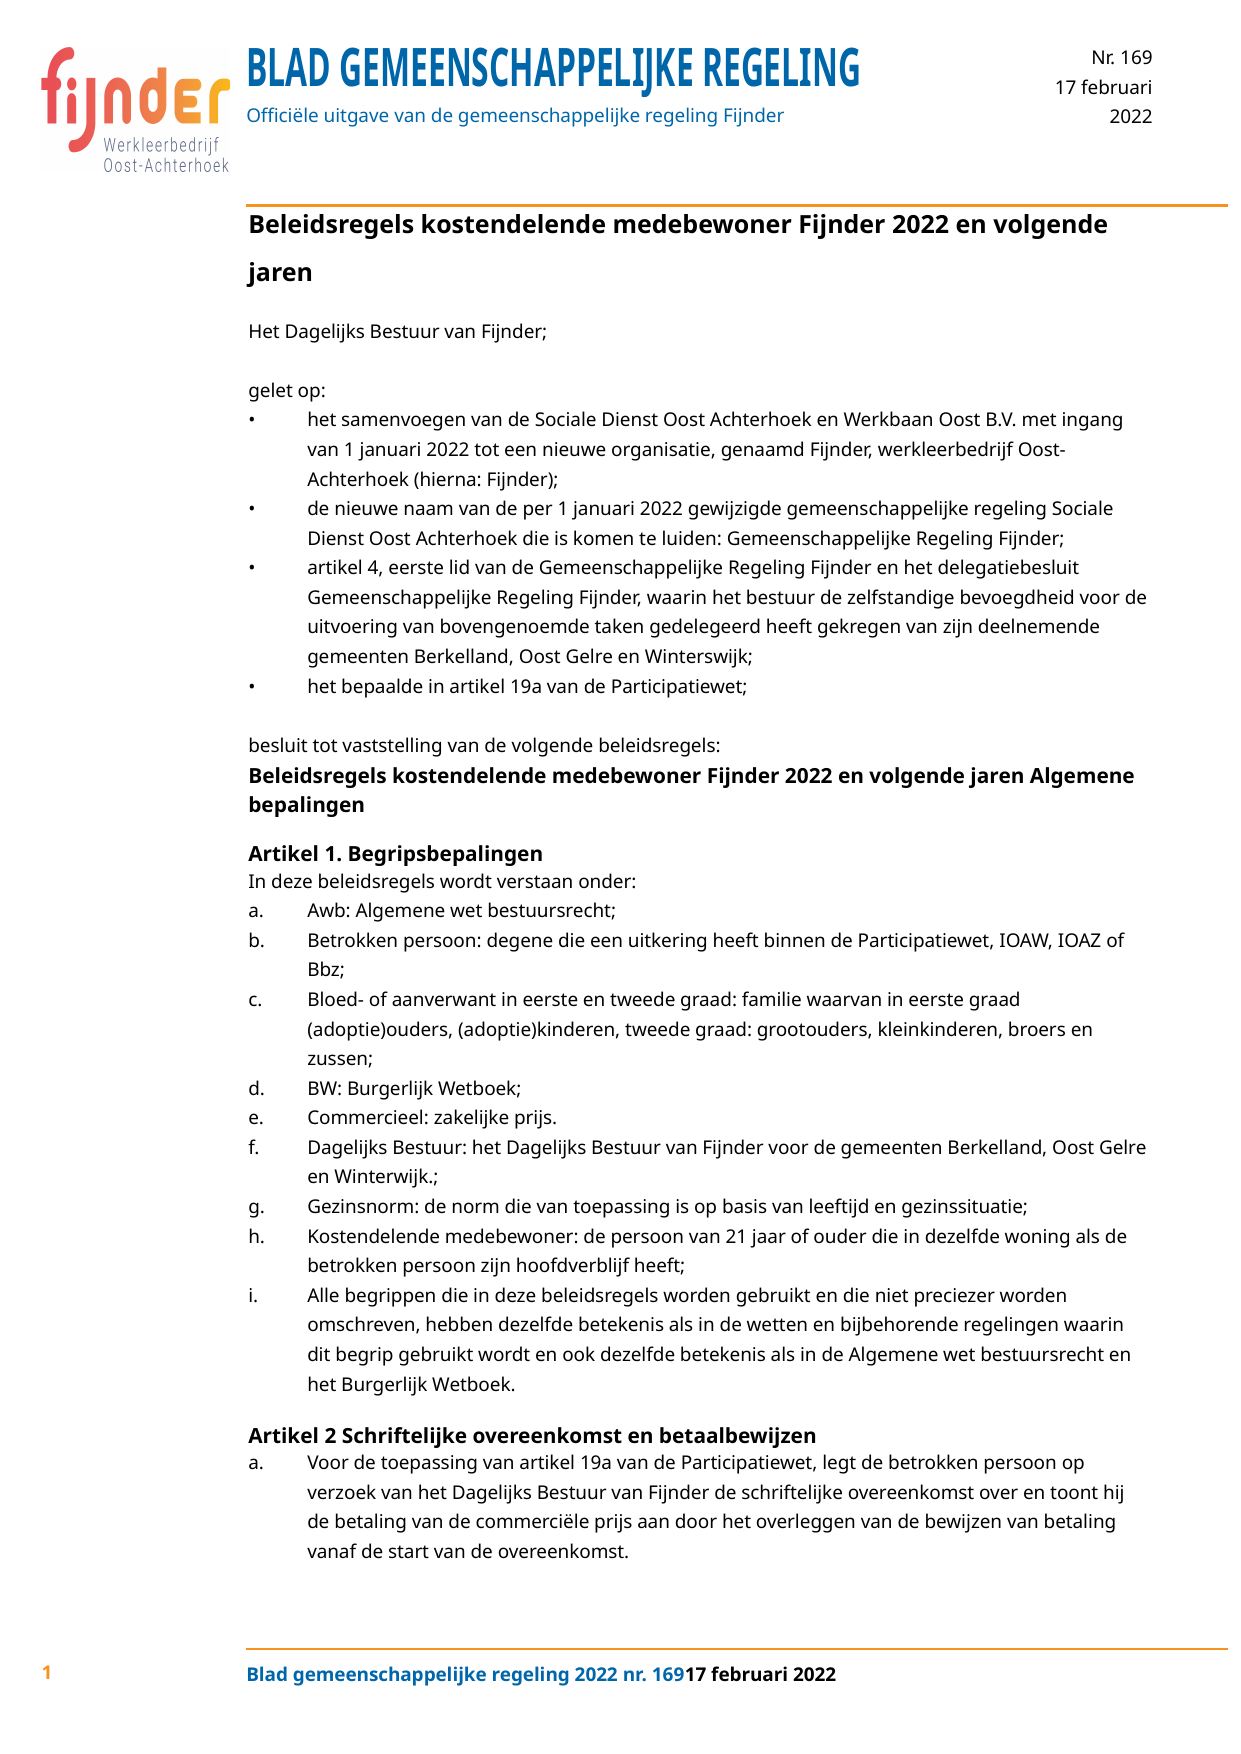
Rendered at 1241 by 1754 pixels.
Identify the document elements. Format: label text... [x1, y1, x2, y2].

list Dagelijks Bestuur: het Dagelijks Bestuur van Fijnder voor de gemeenten Berkelland, Oost Gelre en Winterwijk.; [248, 1134, 1152, 1189]
list Betrokken persoon: degene die een uitkering heeft binnen de Participatiewet, IOAW, IOAZ of Bbz; [248, 927, 1152, 982]
list Kostendelende medebewoner: de persoon van 21 jaar of ouder die in dezelfde woning als de betrokken persoon zijn hoofdverblijf heeft; [248, 1223, 1152, 1278]
text Artikel 2 Schriftelijke overeenkomst en betaalbewijzen [248, 1421, 1152, 1449]
list artikel 4, eerste lid van de Gemeenschappelijke Regeling Fijnder en het delegatiebesluit Gemeenschappelijke Regeling Fijnder, waarin het bestuur de zelfstandige bevoegdheid voor de uitvoering van bovengenoemde taken gedelegeerd heeft gekregen van zijn deelnemende gemeenten Berkelland, Oost Gelre en Winterswijk; [248, 554, 1152, 669]
list Gezinsnorm: de norm die van toepassing is op basis van leeftijd en gezinssituatie; [248, 1193, 1152, 1219]
text In deze beleidsregels wordt verstaan onder: [248, 868, 1152, 893]
list het samenvoegen van de Sociale Dienst Oost Achterhoek en Werkbaan Oost B.V. met ingang van 1 januari 2022 tot een nieuwe organisatie, genaamd Fijnder, werkleerbedrijf Oost-Achterhoek (hierna: Fijnder); [248, 407, 1152, 492]
text besluit tot vaststelling van de volgende beleidsregels: [248, 732, 1152, 758]
text Beleidsregels kostendelende medebewoner Fijnder 2022 en volgende jaren Algemene bepalingen [248, 762, 1152, 818]
list de nieuwe naam van de per 1 januari 2022 gewijzigde gemeenschappelijke regeling Sociale Dienst Oost Achterhoek die is komen te luiden: Gemeenschappelijke Regeling Fijnder; [248, 495, 1152, 551]
list Voor de toepassing van artikel 19a van de Participatiewet, legt de betrokken persoon op verzoek van het Dagelijks Bestuur van Fijnder de schriftelijke overeenkomst over en toont hij de betaling van de commerciële prijs aan door het overleggen van de bewijzen van betaling vanaf de start van de overeenkomst. [248, 1449, 1152, 1564]
text Beleidsregels kostendelende medebewoner Fijnder 2022 en volgende jaren [248, 207, 1152, 288]
list Alle begrippen die in deze beleidsregels worden gebruikt en die niet preciezer worden omschreven, hebben dezelfde betekenis als in de wetten en bijbehorende regelingen waarin dit begrip gebruikt wordt en ook dezelfde betekenis als in de Algemene wet bestuursrecht en het Burgerlijk Wetboek. [248, 1282, 1152, 1396]
list Awb: Algemene wet bestuursrecht; [248, 897, 1152, 923]
picture [41, 47, 231, 172]
list Bloed- of aanverwant in eerste en tweede graad: familie waarvan in eerste graad (adoptie)ouders, (adoptie)kinderen, tweede graad: grootouders, kleinkinderen, broers en zussen; [248, 986, 1152, 1071]
list het bepaalde in artikel 19a van de Participatiewet; [248, 673, 1152, 699]
text Het Dagelijks Bestuur van Fijnder; [248, 318, 1152, 344]
list Commercieel: zakelijke prijs. [248, 1104, 1152, 1130]
text gelet op: [248, 377, 1152, 403]
text Artikel 1. Begripsbepalingen [248, 839, 1152, 868]
list BW: Burgerlijk Wetboek; [248, 1075, 1152, 1101]
